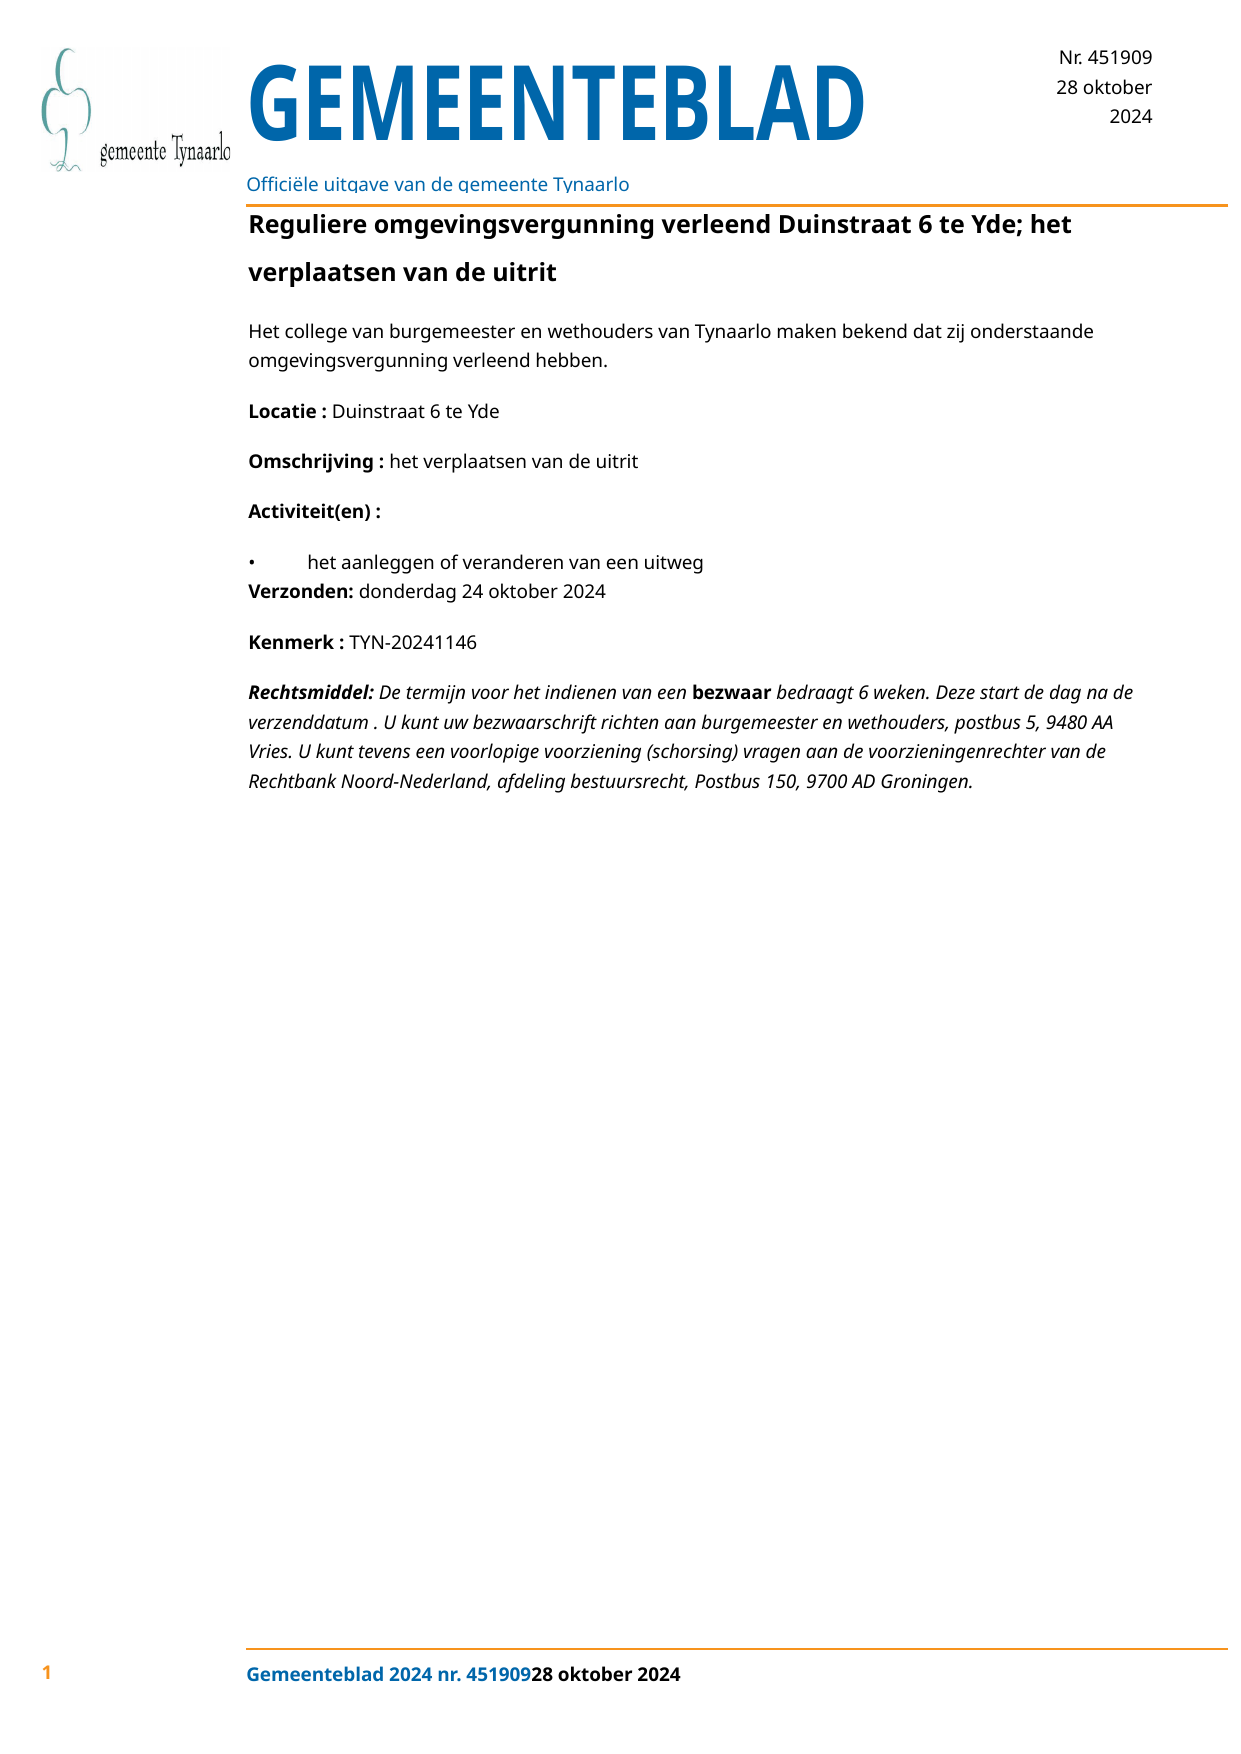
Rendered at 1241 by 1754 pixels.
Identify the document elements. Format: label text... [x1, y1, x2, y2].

text Kenmerk : TYN-20241146 [248, 629, 1152, 655]
text Het college van burgemeester en wethouders van Tynaarlo maken bekend dat zij onderstaande omgevingsvergunning verleend hebben. [248, 318, 1152, 373]
text Locatie : Duinstraat 6 te Yde [248, 398, 1152, 424]
list het aanleggen of veranderen van een uitweg [248, 549, 1152, 575]
text Verzonden: donderdag 24 oktober 2024 [248, 579, 1152, 604]
text Activiteit(en) : [248, 499, 1152, 524]
text Rechtsmiddel: De termijn voor het indienen van een bezwaar bedraagt 6 weken. Deze start de dag na de verzenddatum . U kunt uw bezwaarschrift richten aan burgemeester en wethouders, postbus 5, 9480 AA Vries. U kunt tevens een voorlopige voorziening (schorsing) vragen aan de voorzieningenrechter van de Rechtbank Noord-Nederland, afdeling bestuursrecht, Postbus 150, 9700 AD Groningen. [248, 679, 1152, 794]
picture [41, 47, 231, 172]
text Omschrijving : het verplaatsen van de uitrit [248, 448, 1152, 474]
text Reguliere omgevingsvergunning verleend Duinstraat 6 te Yde; het verplaatsen van de uitrit [248, 207, 1152, 288]
